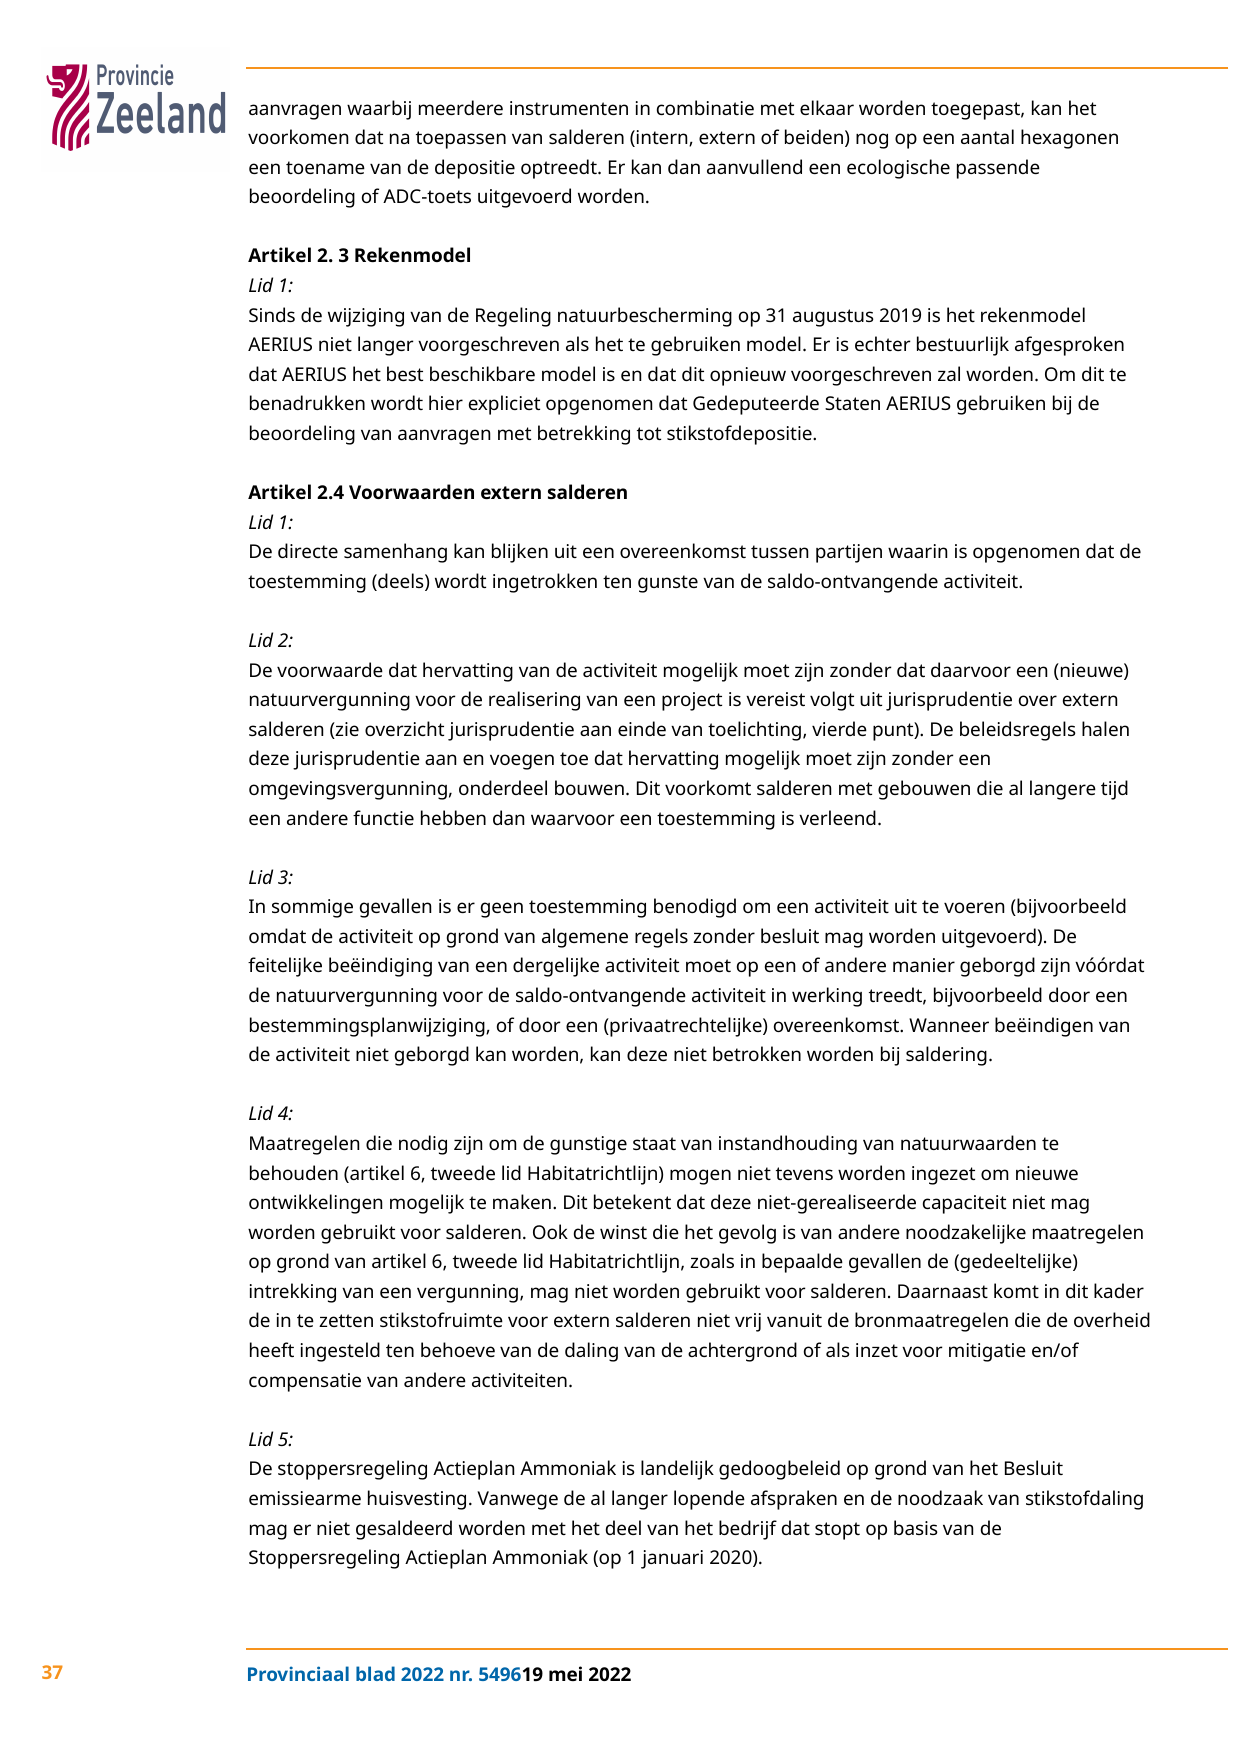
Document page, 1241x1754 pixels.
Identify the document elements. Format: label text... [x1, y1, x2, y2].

text Sinds de wijziging van de Regeling natuurbescherming op 31 augustus 2019 is het rekenmodel AERIUS niet langer voorgeschreven als het te gebruiken model. Er is echter bestuurlijk afgesproken dat AERIUS het best beschikbare model is en dat dit opnieuw voorgeschreven zal worden. Om dit te benadrukken wordt hier expliciet opgenomen dat Gedeputeerde Staten AERIUS gebruiken bij de beoordeling van aanvragen met betrekking tot stikstofdepositie. [248, 302, 1152, 446]
text De stoppersregeling Actieplan Ammoniak is landelijk gedoogbeleid op grond van het Besluit emissiearme huisvesting. Vanwege de al langer lopende afspraken en de noodzaak van stikstofdaling mag er niet gesaldeerd worden met het deel van het bedrijf dat stopt op basis van de Stoppersregeling Actieplan Ammoniak (op 1 januari 2020). [248, 1456, 1152, 1570]
text Lid 1: [248, 509, 1152, 535]
text Artikel 2.4 Voorwaarden extern salderen [248, 479, 1152, 505]
text aanvragen waarbij meerdere instrumenten in combinatie met elkaar worden toegepast, kan het voorkomen dat na toepassen van salderen (intern, extern of beiden) nog op een aantal hexagonen een toename van de depositie optreedt. Er kan dan aanvullend een ecologische passende beoordeling of ADC-toets uitgevoerd worden. [248, 95, 1152, 209]
text Lid 5: [248, 1426, 1152, 1452]
text De directe samenhang kan blijken uit een overeenkomst tussen partijen waarin is opgenomen dat de toestemming (deels) wordt ingetrokken ten gunste van de saldo-ontvangende activiteit. [248, 538, 1152, 594]
text Lid 3: [248, 864, 1152, 890]
text In sommige gevallen is er geen toestemming benodigd om een activiteit uit te voeren (bijvoorbeeld omdat de activiteit op grond van algemene regels zonder besluit mag worden uitgevoerd). De feitelijke beëindiging van een dergelijke activiteit moet op een of andere manier geborgd zijn vóórdat de natuurvergunning voor de saldo-ontvangende activiteit in werking treedt, bijvoorbeeld door een bestemmingsplanwijziging, of door een (privaatrechtelijke) overeenkomst. Wanneer beëindigen van de activiteit niet geborgd kan worden, kan deze niet betrokken worden bij saldering. [248, 893, 1152, 1067]
picture [41, 47, 231, 172]
text Maatregelen die nodig zijn om de gunstige staat van instandhouding van natuurwaarden te behouden (artikel 6, tweede lid Habitatrichtlijn) mogen niet tevens worden ingezet om nieuwe ontwikkelingen mogelijk te maken. Dit betekent dat deze niet-gerealiseerde capaciteit niet mag worden gebruikt voor salderen. Ook de winst die het gevolg is van andere noodzakelijke maatregelen op grond van artikel 6, tweede lid Habitatrichtlijn, zoals in bepaalde gevallen de (gedeeltelijke) intrekking van een vergunning, mag niet worden gebruikt voor salderen. Daarnaast komt in dit kader de in te zetten stikstofruimte voor extern salderen niet vrij vanuit de bronmaatregelen die de overheid heeft ingesteld ten behoeve van de daling van de achtergrond of als inzet voor mitigatie en/of compensatie van andere activiteiten. [248, 1130, 1152, 1393]
text Lid 4: [248, 1101, 1152, 1126]
text Lid 2: [248, 627, 1152, 653]
text De voorwaarde dat hervatting van de activiteit mogelijk moet zijn zonder dat daarvoor een (nieuwe) natuurvergunning voor de realisering van een project is vereist volgt uit jurisprudentie over extern salderen (zie overzicht jurisprudentie aan einde van toelichting, vierde punt). De beleidsregels halen deze jurisprudentie aan en voegen toe dat hervatting mogelijk moet zijn zonder een omgevingsvergunning, onderdeel bouwen. Dit voorkomt salderen met gebouwen die al langere tijd een andere functie hebben dan waarvoor een toestemming is verleend. [248, 657, 1152, 831]
text Lid 1: [248, 272, 1152, 298]
text Artikel 2. 3 Rekenmodel [248, 243, 1152, 268]
